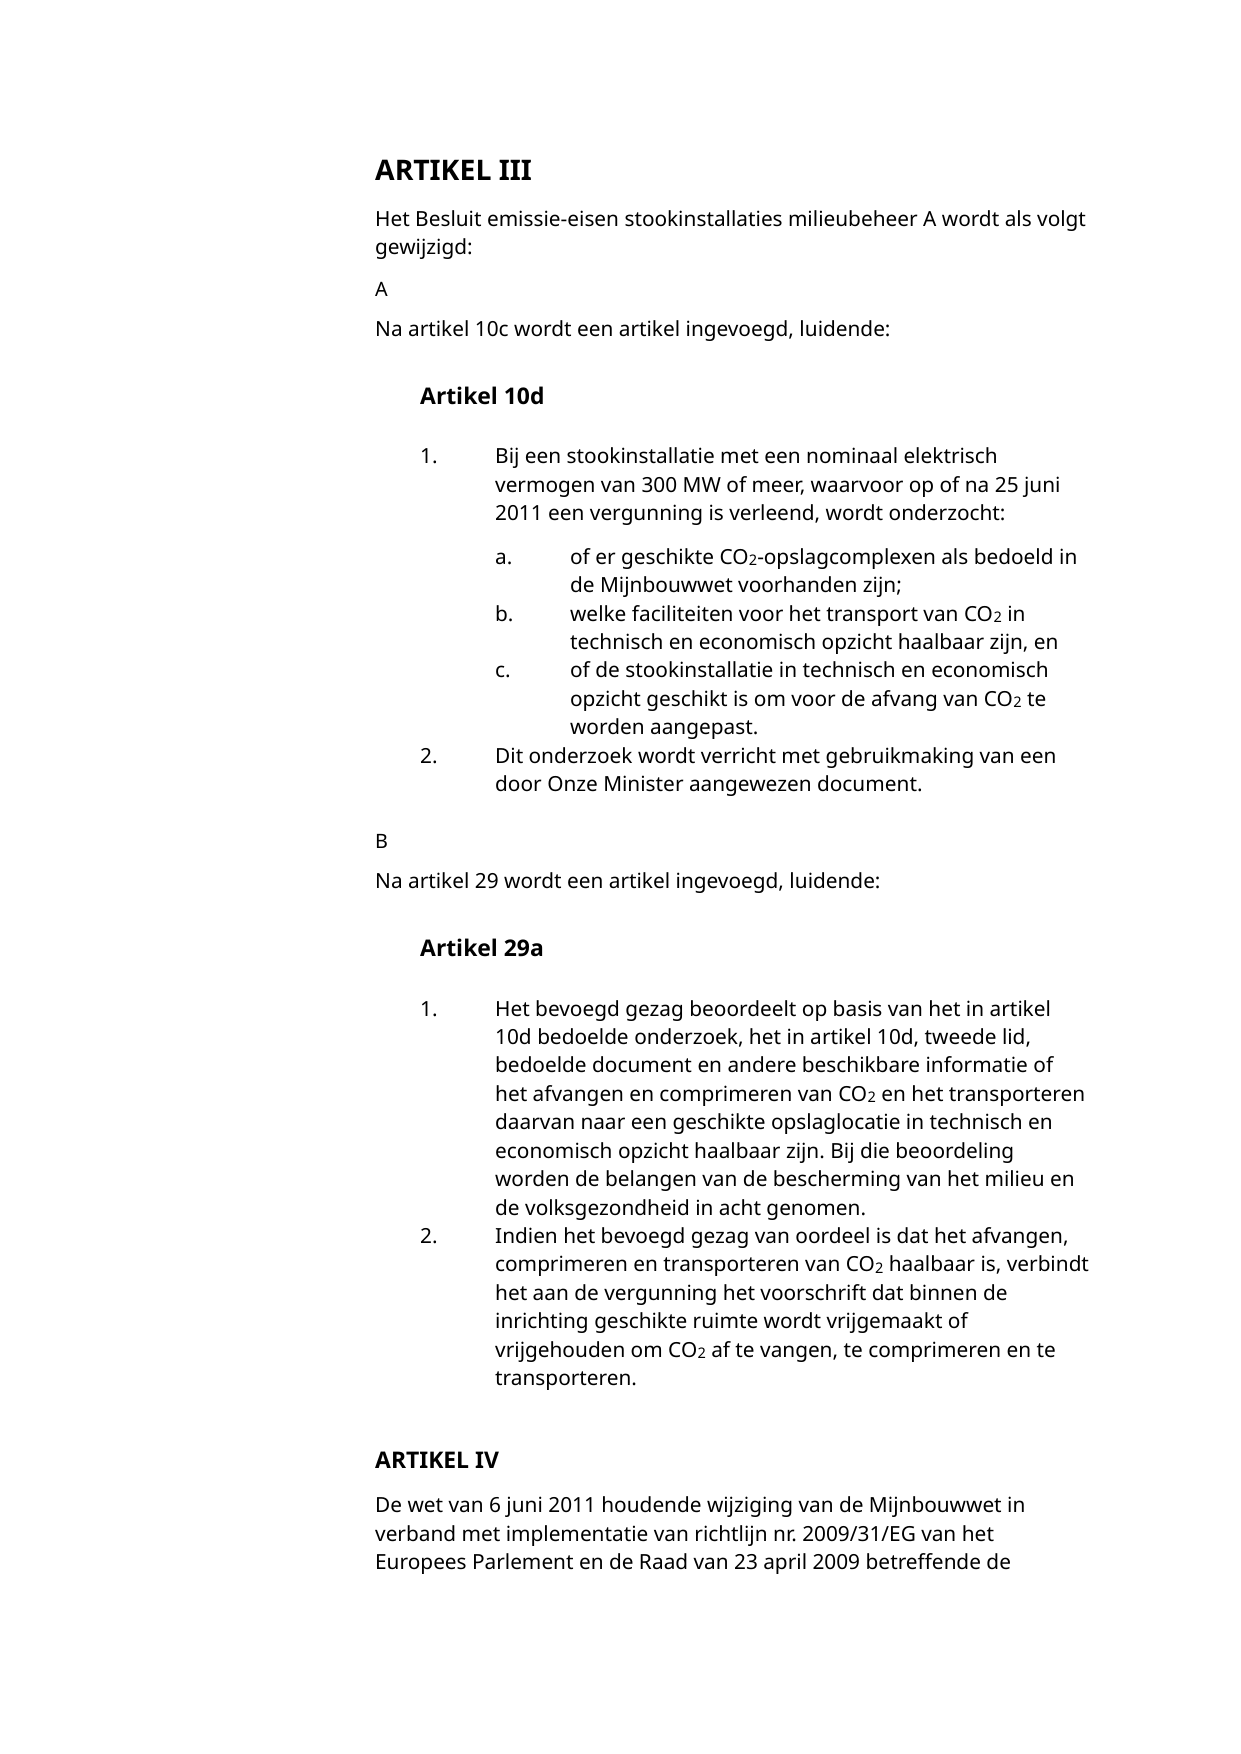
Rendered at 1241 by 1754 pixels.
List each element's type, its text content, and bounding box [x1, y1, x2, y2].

list Dit onderzoek wordt verricht met gebruikmaking van een door Onze Minister aangewezen document. [420, 741, 1090, 798]
text De wet van 6 juni 2011 houdende wijziging van de Mijnbouwwet in verband met implementatie van richtlijn nr. 2009/31/EG van het Europees Parlement en de Raad van 23 april 2009 betreffende de [375, 1491, 1090, 1576]
subtitle ARTIKEL III [375, 150, 1090, 189]
list welke faciliteiten voor het transport van CO2 in technisch en economisch opzicht haalbaar zijn, en [495, 599, 1090, 656]
list of er geschikte CO2-opslagcomplexen als bedoeld in de Mijnbouwwet voorhanden zijn; [495, 542, 1090, 599]
list of de stookinstallatie in technisch en economisch opzicht geschikt is om voor de afvang van CO2 te worden aangepast. [495, 656, 1090, 741]
text A [375, 276, 1090, 302]
list Bij een stookinstallatie met een nominaal elektrisch vermogen van 300 MW of meer, waarvoor op of na 25 juni 2011 een vergunning is verleend, wordt onderzocht: [420, 441, 1090, 527]
list Het bevoegd gezag beoordeelt op basis van het in artikel 10d bedoelde onderzoek, het in artikel 10d, tweede lid, bedoelde document en andere beschikbare informatie of het afvangen en comprimeren van CO2 en het transporteren daarvan naar een geschikte opslaglocatie in technisch en economisch opzicht haalbaar zijn. Bij die beoordeling worden de belangen van de bescherming van het milieu en de volksgezondheid in acht genomen. [420, 994, 1090, 1221]
text Na artikel 29 wordt een artikel ingevoegd, luidende: [375, 866, 1090, 895]
text Na artikel 10c wordt een artikel ingevoegd, luidende: [375, 314, 1090, 343]
text Het Besluit emissie-eisen stookinstallaties milieubeheer A wordt als volgt gewijzigd: [375, 204, 1090, 261]
list Indien het bevoegd gezag van oordeel is dat het afvangen, comprimeren en transporteren van CO2 haalbaar is, verbindt het aan de vergunning het voorschrift dat binnen de inrichting geschikte ruimte wordt vrijgemaakt of vrijgehouden om CO2 af te vangen, te comprimeren en te transporteren. [420, 1221, 1090, 1392]
subtitle ARTIKEL IV [375, 1444, 1090, 1476]
subtitle Artikel 29a [420, 932, 1090, 964]
subtitle Artikel 10d [420, 380, 1090, 411]
text B [375, 828, 1090, 855]
